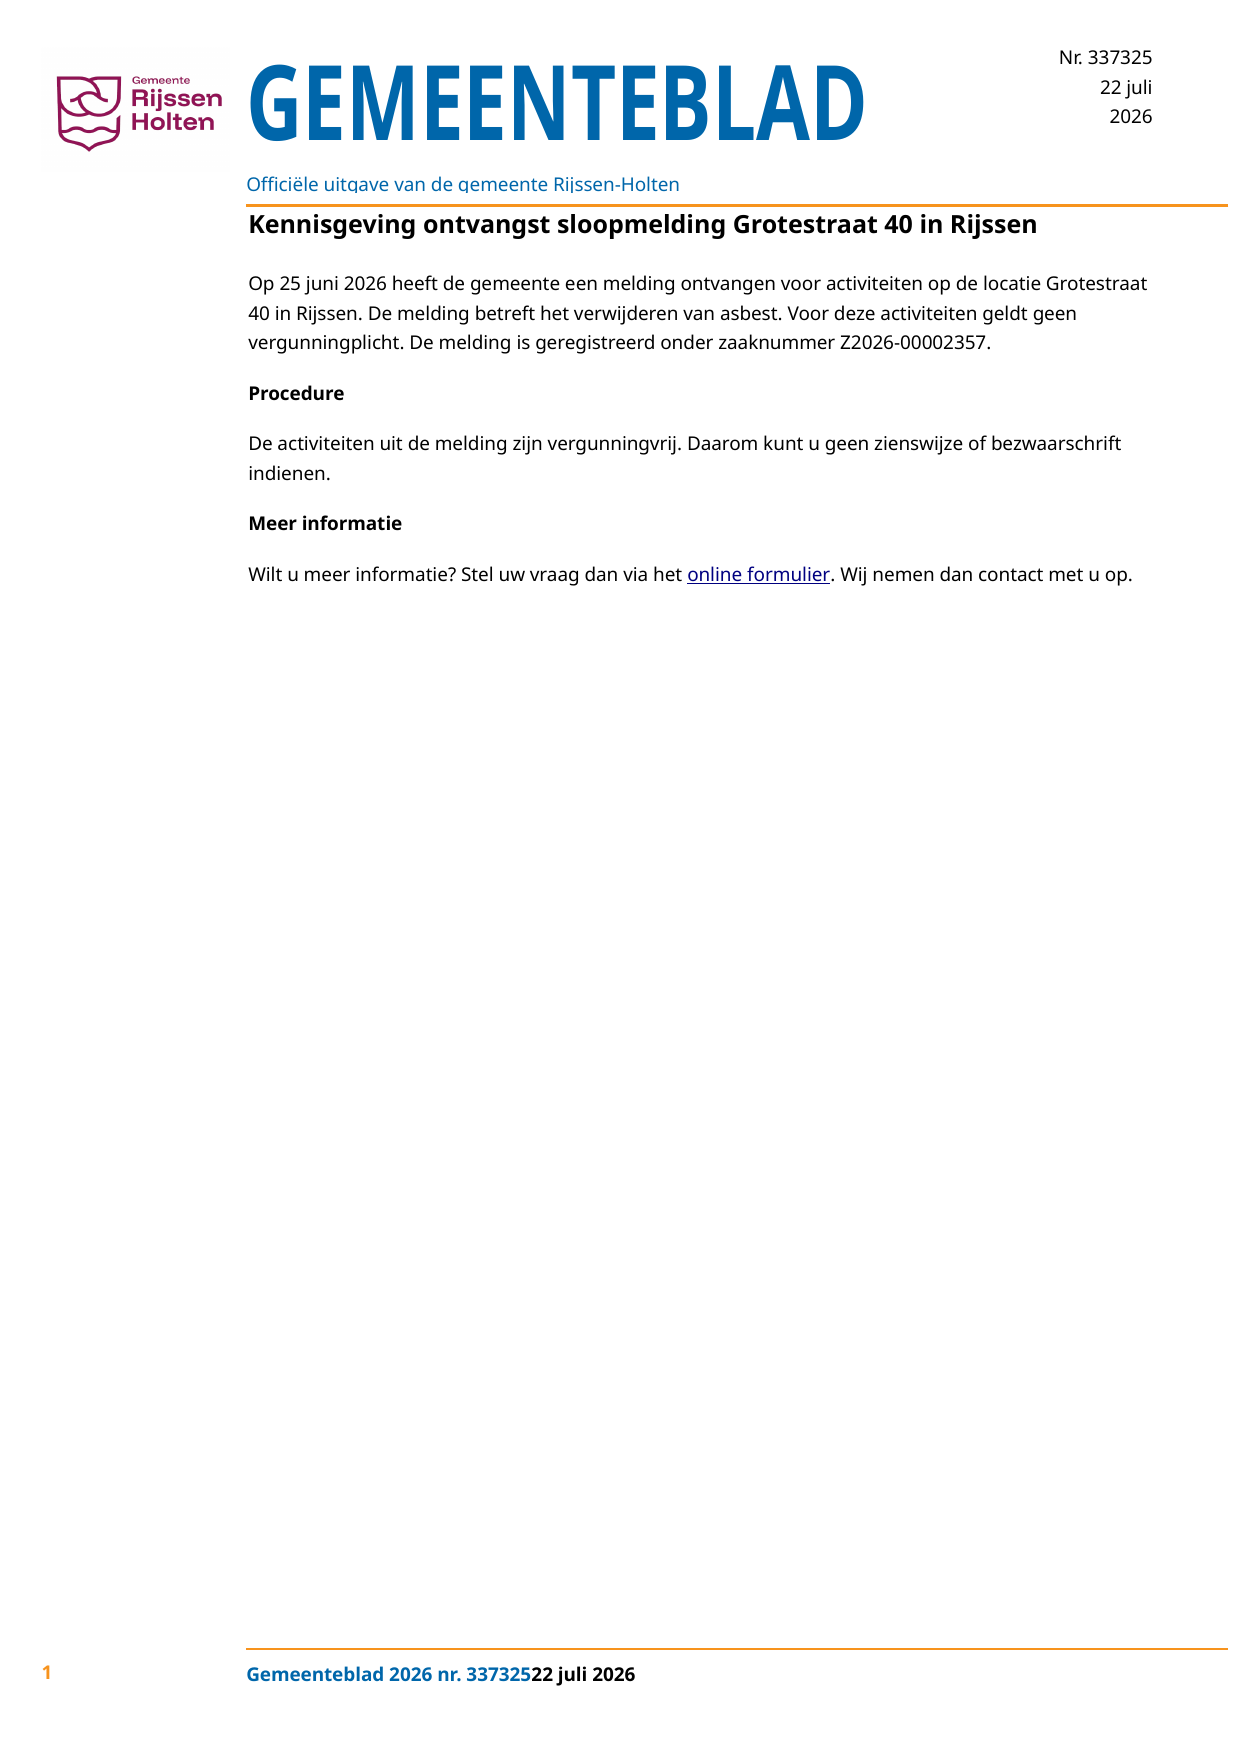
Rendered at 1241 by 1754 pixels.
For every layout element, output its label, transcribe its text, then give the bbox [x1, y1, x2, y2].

picture [41, 47, 231, 172]
text Kennisgeving ontvangst sloopmelding Grotestraat 40 in Rijssen [248, 207, 1152, 241]
text Wilt u meer informatie? Stel uw vraag dan via het online formulier. Wij nemen dan contact met u op. [248, 561, 1152, 586]
text Op 25 juni 2026 heeft de gemeente een melding ontvangen voor activiteiten op de locatie Grotestraat 40 in Rijssen. De melding betreft het verwijderen van asbest. Voor deze activiteiten geldt geen vergunningplicht. De melding is geregistreerd onder zaaknummer Z2026-00002357. [248, 270, 1152, 355]
text Procedure [248, 380, 1152, 406]
text De activiteiten uit de melding zijn vergunningvrij. Daarom kunt u geen zienswijze of bezwaarschrift indienen. [248, 430, 1152, 486]
text Meer informatie [248, 510, 1152, 536]
